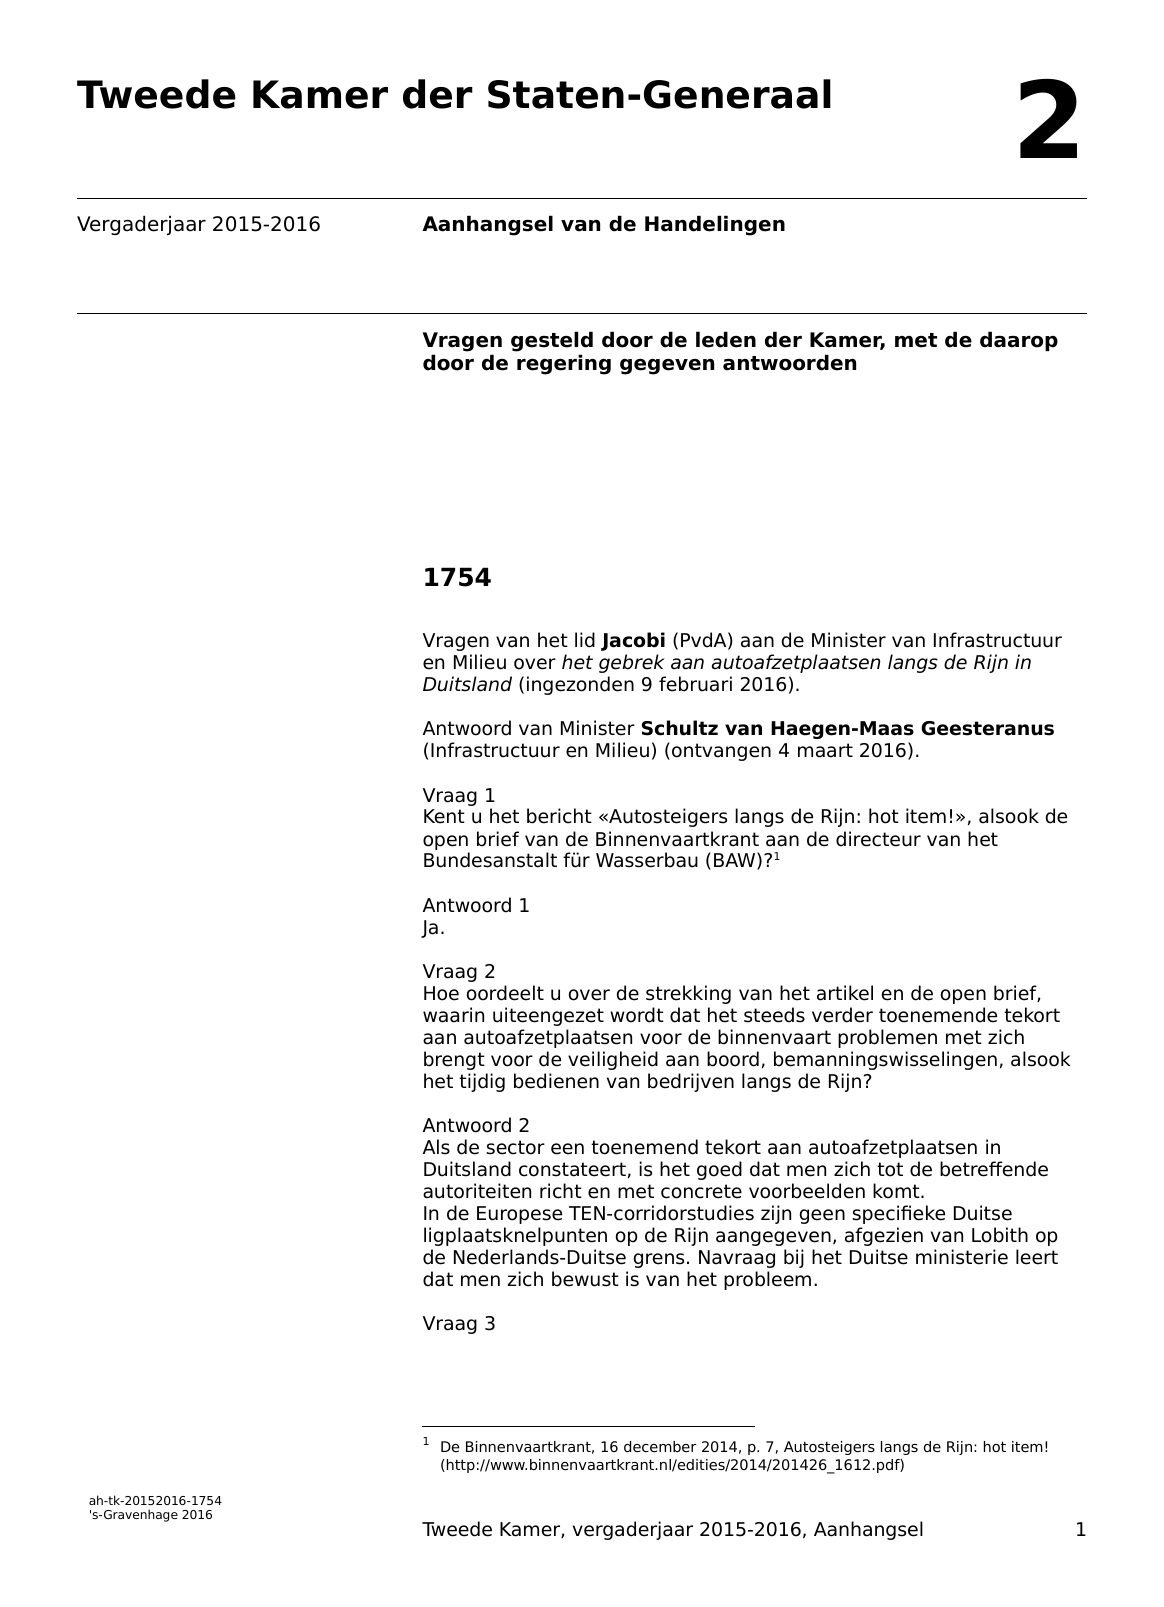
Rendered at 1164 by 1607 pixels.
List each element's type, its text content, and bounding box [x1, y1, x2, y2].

text Vraag 2 [422, 961, 1087, 983]
text Vraag 1 [422, 784, 1087, 806]
table_cell Vragen gesteld door de leden der Kamer, met de daarop door de regering gegeven antwoorden [422, 314, 1087, 375]
table_header Tweede Kamer der Staten-Generaal [77, 59, 886, 198]
table_cell [77, 314, 422, 375]
text Vraag 3 [422, 1313, 1087, 1335]
table_header 2 [886, 59, 1087, 198]
text Antwoord van Minister Schultz van Haegen-Maas Geesteranus (Infrastructuur en Milieu) (ontvangen 4 maart 2016). [422, 718, 1087, 762]
text Kent u het bericht «Autosteigers langs de Rijn: hot item!», alsook de open brief van de Binnenvaartkrant aan de directeur van het Bundesanstalt für Wasserbau (BAW)? [422, 806, 1087, 872]
text In de Europese TEN-corridorstudies zijn geen specifieke Duitse ligplaatsknelpunten op de Rijn aangegeven, afgezien van Lobith op de Nederlands-Duitse grens. Navraag bij het Duitse ministerie leert dat men zich bewust is van het probleem. [422, 1203, 1087, 1291]
text ah-tk-20152016-1754 [88, 1494, 323, 1508]
text Antwoord 2 [422, 1115, 1087, 1137]
table_cell Aanhangsel van de Handelingen [422, 199, 1087, 313]
text Vragen van het lid Jacobi (PvdA) aan de Minister van Infrastructuur en Milieu over het gebrek aan autoafzetplaatsen langs de Rijn in Duitsland (ingezonden 9 februari 2016). [422, 630, 1087, 696]
text 1754 [422, 563, 1087, 592]
table_cell Vergaderjaar 2015-2016 [77, 199, 422, 313]
text Hoe oordeelt u over de strekking van het artikel en de open brief, waarin uiteengezet wordt dat het steeds verder toenemende tekort aan autoafzetplaatsen voor de binnenvaart problemen met zich brengt voor de veiligheid aan boord, bemanningswisselingen, alsook het tijdig bedienen van bedrijven langs de Rijn? [422, 983, 1087, 1093]
text Als de sector een toenemend tekort aan autoafzetplaatsen in Duitsland constateert, is het goed dat men zich tot de betreffende autoriteiten richt en met concrete voorbeelden komt. [422, 1137, 1087, 1203]
text 's-Gravenhage 2016 [88, 1508, 323, 1522]
text De Binnenvaartkrant, 16 december 2014, p. 7, Autosteigers langs de Rijn: hot item! (http://www.binnenvaartkrant.nl/edities/2014/201426_1612.pdf) [422, 1435, 1087, 1474]
text Ja. [422, 917, 1087, 938]
text Antwoord 1 [422, 894, 1087, 917]
